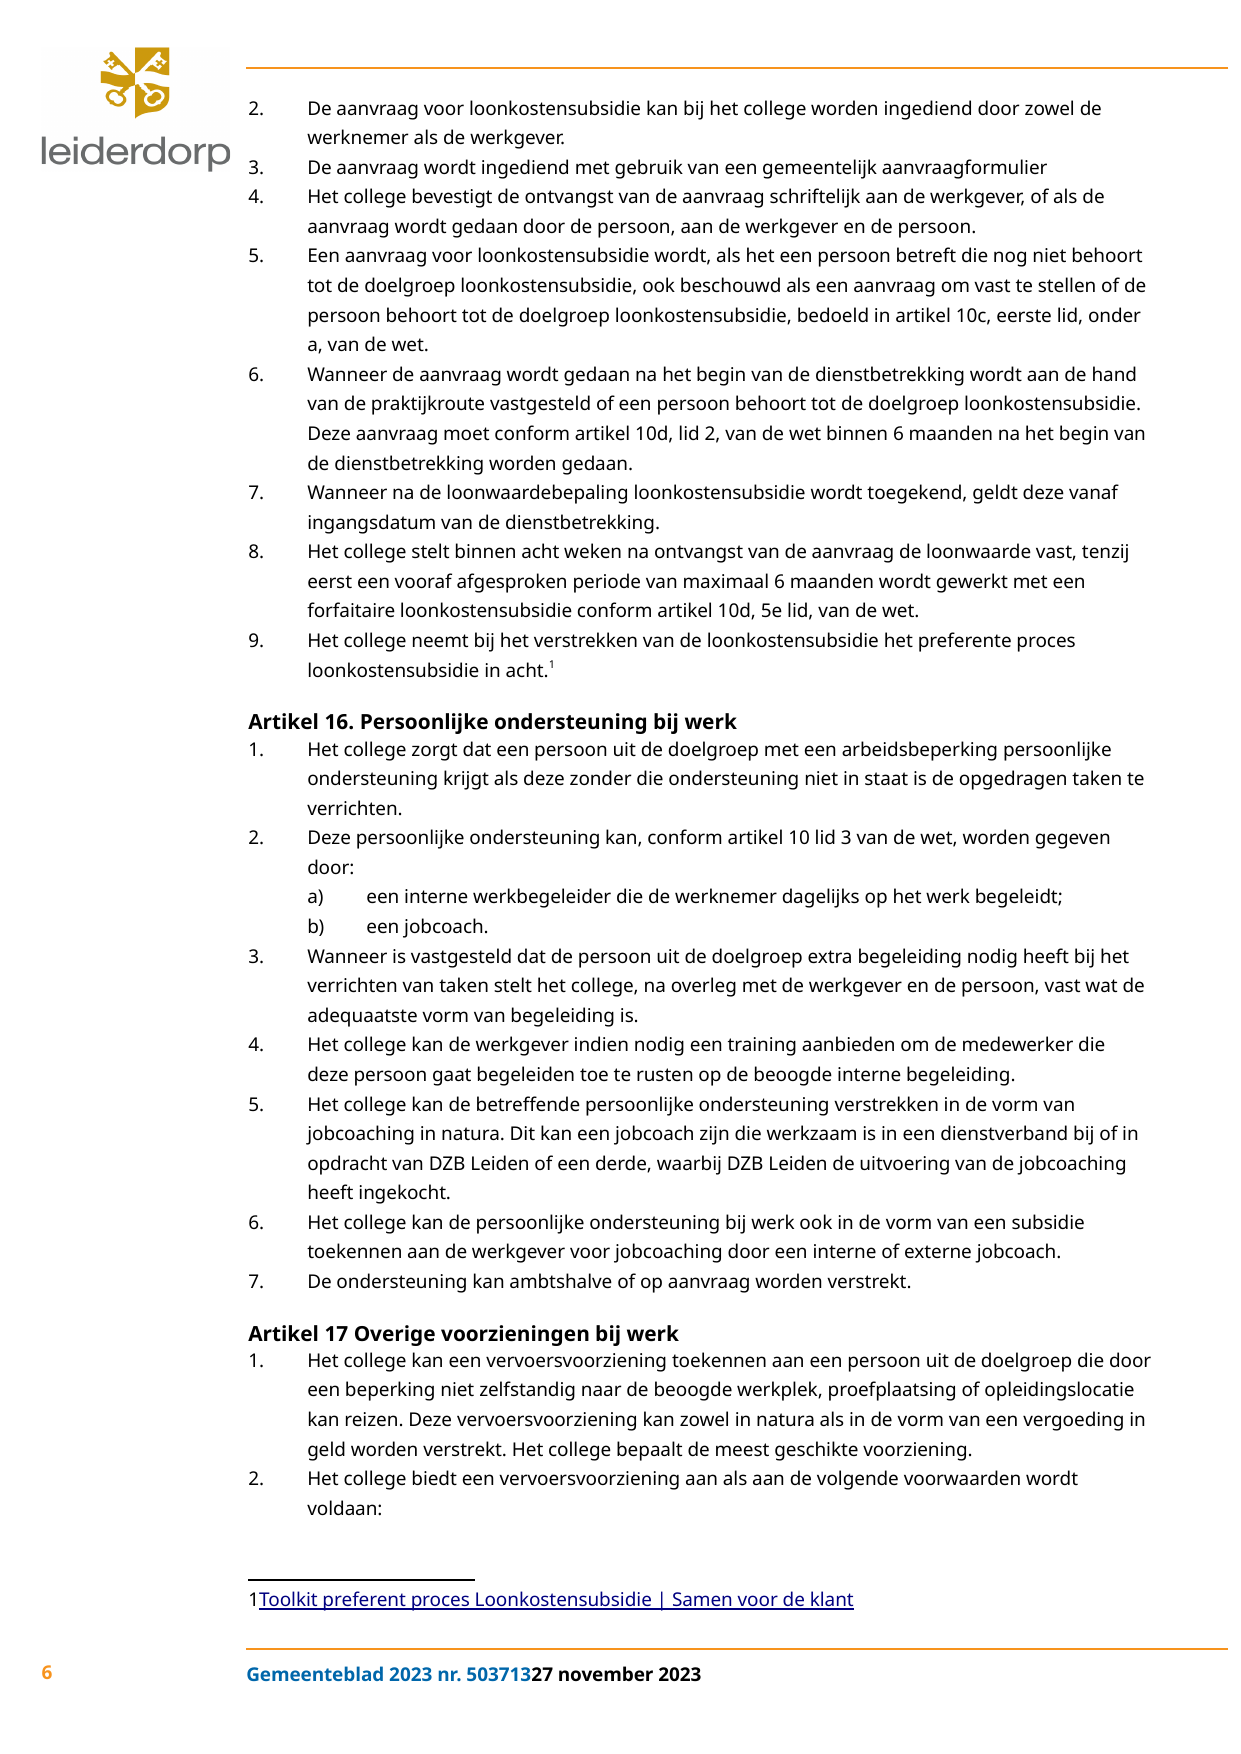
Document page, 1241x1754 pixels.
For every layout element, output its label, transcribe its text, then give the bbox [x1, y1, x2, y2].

list Toolkit preferent proces Loonkostensubsidie | Samen voor de klant [248, 1586, 1152, 1612]
list Wanneer de aanvraag wordt gedaan na het begin van de dienstbetrekking wordt aan de hand van de praktijkroute vastgesteld of een persoon behoort tot de doelgroep loonkostensubsidie. Deze aanvraag moet conform artikel 10d, lid 2, van de wet binnen 6 maanden na het begin van de dienstbetrekking worden gedaan. [248, 361, 1152, 476]
text Artikel 16. Persoonlijke ondersteuning bij werk [248, 707, 1152, 736]
list Het college kan de persoonlijke ondersteuning bij werk ook in de vorm van een subsidie toekennen aan de werkgever voor jobcoaching door een interne of externe jobcoach. [248, 1209, 1152, 1264]
list De ondersteuning kan ambtshalve of op aanvraag worden verstrekt. [248, 1268, 1152, 1294]
list Het college bevestigt de ontvangst van de aanvraag schriftelijk aan de werkgever, of als de aanvraag wordt gedaan door de persoon, aan de werkgever en de persoon. [248, 183, 1152, 239]
list Wanneer is vastgesteld dat de persoon uit de doelgroep extra begeleiding nodig heeft bij het verrichten van taken stelt het college, na overleg met de werkgever en de persoon, vast wat de adequaatste vorm van begeleiding is. [248, 943, 1152, 1028]
list een jobcoach. [307, 913, 1152, 939]
text Artikel 17 Overige voorzieningen bij werk [248, 1319, 1152, 1347]
list Het college kan een vervoersvoorziening toekennen aan een persoon uit de doelgroep die door een beperking niet zelfstandig naar de beoogde werkplek, proefplaatsing of opleidingslocatie kan reizen. Deze vervoersvoorziening kan zowel in natura als in de vorm van een vergoeding in geld worden verstrekt. Het college bepaalt de meest geschikte voorziening. [248, 1347, 1152, 1462]
list Een aanvraag voor loonkostensubsidie wordt, als het een persoon betreft die nog niet behoort tot de doelgroep loonkostensubsidie, ook beschouwd als een aanvraag om vast te stellen of de persoon behoort tot de doelgroep loonkostensubsidie, bedoeld in artikel 10c, eerste lid, onder a, van de wet. [248, 243, 1152, 357]
list Het college stelt binnen acht weken na ontvangst van de aanvraag de loonwaarde vast, tenzij eerst een vooraf afgesproken periode van maximaal 6 maanden wordt gewerkt met een forfaitaire loonkostensubsidie conform artikel 10d, 5e lid, van de wet. [248, 538, 1152, 623]
list De aanvraag voor loonkostensubsidie kan bij het college worden ingediend door zowel de werknemer als de werkgever. [248, 95, 1152, 150]
list een interne werkbegeleider die de werknemer dagelijks op het werk begeleidt; [307, 884, 1152, 909]
list Wanneer na de loonwaardebepaling loonkostensubsidie wordt toegekend, geldt deze vanaf ingangsdatum van de dienstbetrekking. [248, 479, 1152, 535]
list Het college kan de betreffende persoonlijke ondersteuning verstrekken in de vorm van jobcoaching in natura. Dit kan een jobcoach zijn die werkzaam is in een dienstverband bij of in opdracht van DZB Leiden of een derde, waarbij DZB Leiden de uitvoering van de jobcoaching heeft ingekocht. [248, 1091, 1152, 1205]
list Het college biedt een vervoersvoorziening aan als aan de volgende voorwaarden wordt voldaan: [248, 1465, 1152, 1521]
list Deze persoonlijke ondersteuning kan, conform artikel 10 lid 3 van de wet, worden gegeven door: [248, 824, 1152, 880]
picture [41, 47, 231, 172]
list Het college neemt bij het verstrekken van de loonkostensubsidie het preferente proces loonkostensubsidie in acht. [248, 627, 1152, 683]
list Het college zorgt dat een persoon uit de doelgroep met een arbeidsbeperking persoonlijke ondersteuning krijgt als deze zonder die ondersteuning niet in staat is de opgedragen taken te verrichten. [248, 736, 1152, 821]
list Het college kan de werkgever indien nodig een training aanbieden om de medewerker die deze persoon gaat begeleiden toe te rusten op de beoogde interne begeleiding. [248, 1032, 1152, 1087]
list De aanvraag wordt ingediend met gebruik van een gemeentelijk aanvraagformulier [248, 154, 1152, 180]
